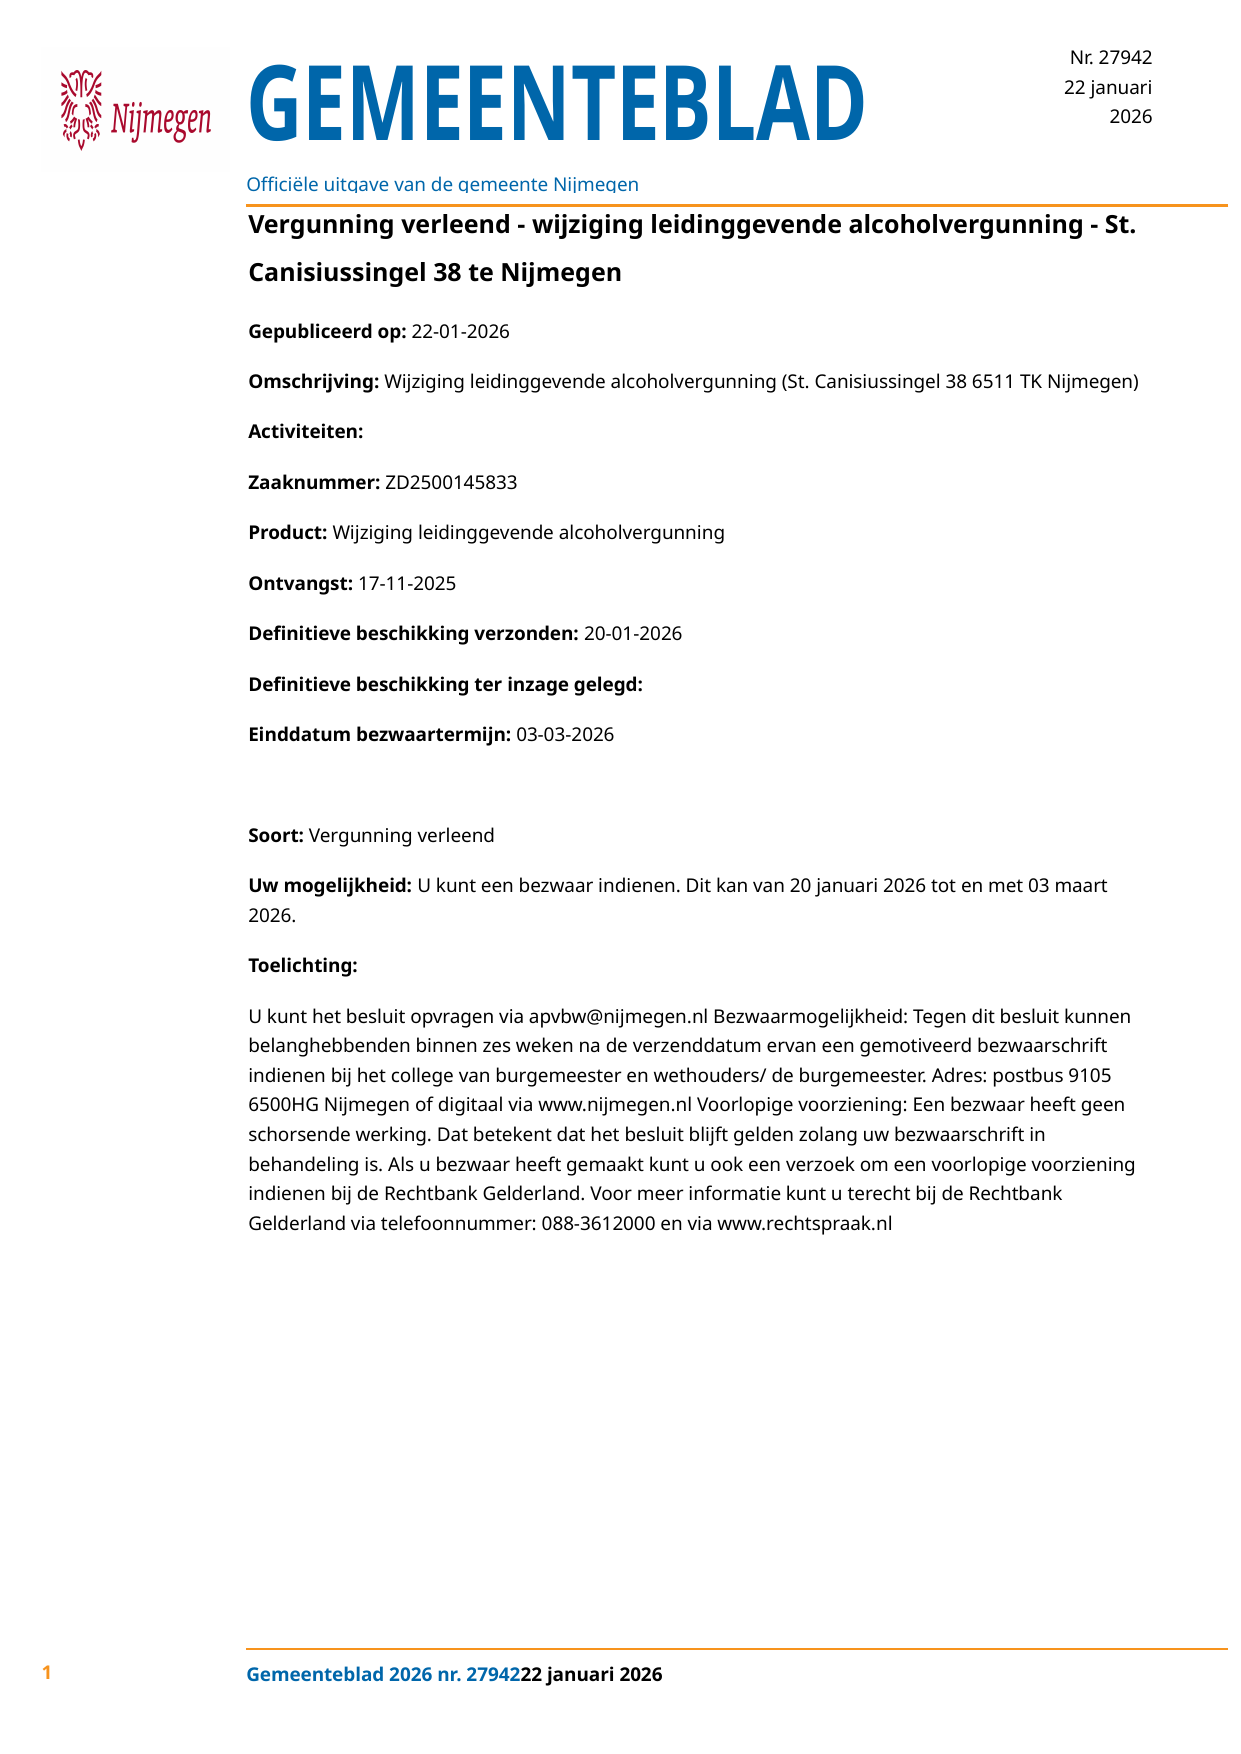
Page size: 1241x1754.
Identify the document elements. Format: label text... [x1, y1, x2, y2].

text Product: Wijziging leidinggevende alcoholvergunning [248, 519, 1152, 545]
text Omschrijving: Wijziging leidinggevende alcoholvergunning (St. Canisiussingel 38 6511 TK Nijmegen) [248, 368, 1152, 394]
text Zaaknummer: ZD2500145833 [248, 469, 1152, 495]
text Toelichting: [248, 952, 1152, 978]
text Gepubliceerd op: 22-01-2026 [248, 318, 1152, 344]
text Vergunning verleend - wijziging leidinggevende alcoholvergunning - St. Canisiussingel 38 te Nijmegen [248, 207, 1152, 288]
text Ontvangst: 17-11-2025 [248, 570, 1152, 596]
picture [41, 47, 231, 172]
text Definitieve beschikking verzonden: 20-01-2026 [248, 620, 1152, 646]
text Activiteiten: [248, 419, 1152, 444]
text Uw mogelijkheid: U kunt een bezwaar indienen. Dit kan van 20 januari 2026 tot en met 03 maart 2026. [248, 872, 1152, 928]
text U kunt het besluit opvragen via apvbw@nijmegen.nl Bezwaarmogelijkheid: Tegen dit besluit kunnen belanghebbenden binnen zes weken na de verzenddatum ervan een gemotiveerd bezwaarschrift indienen bij het college van burgemeester en wethouders/ de burgemeester. Adres: postbus 9105 6500HG Nijmegen of digitaal via www.nijmegen.nl Voorlopige voorziening: Een bezwaar heeft geen schorsende werking. Dat betekent dat het besluit blijft gelden zolang uw bezwaarschrift in behandeling is. Als u bezwaar heeft gemaakt kunt u ook een verzoek om een voorlopige voorziening indienen bij de Rechtbank Gelderland. Voor meer informatie kunt u terecht bij de Rechtbank Gelderland via telefoonnummer: 088-3612000 en via www.rechtspraak.nl [248, 1003, 1152, 1236]
text Soort: Vergunning verleend [248, 822, 1152, 848]
text Einddatum bezwaartermijn: 03-03-2026 [248, 721, 1152, 747]
text Definitieve beschikking ter inzage gelegd: [248, 671, 1152, 697]
